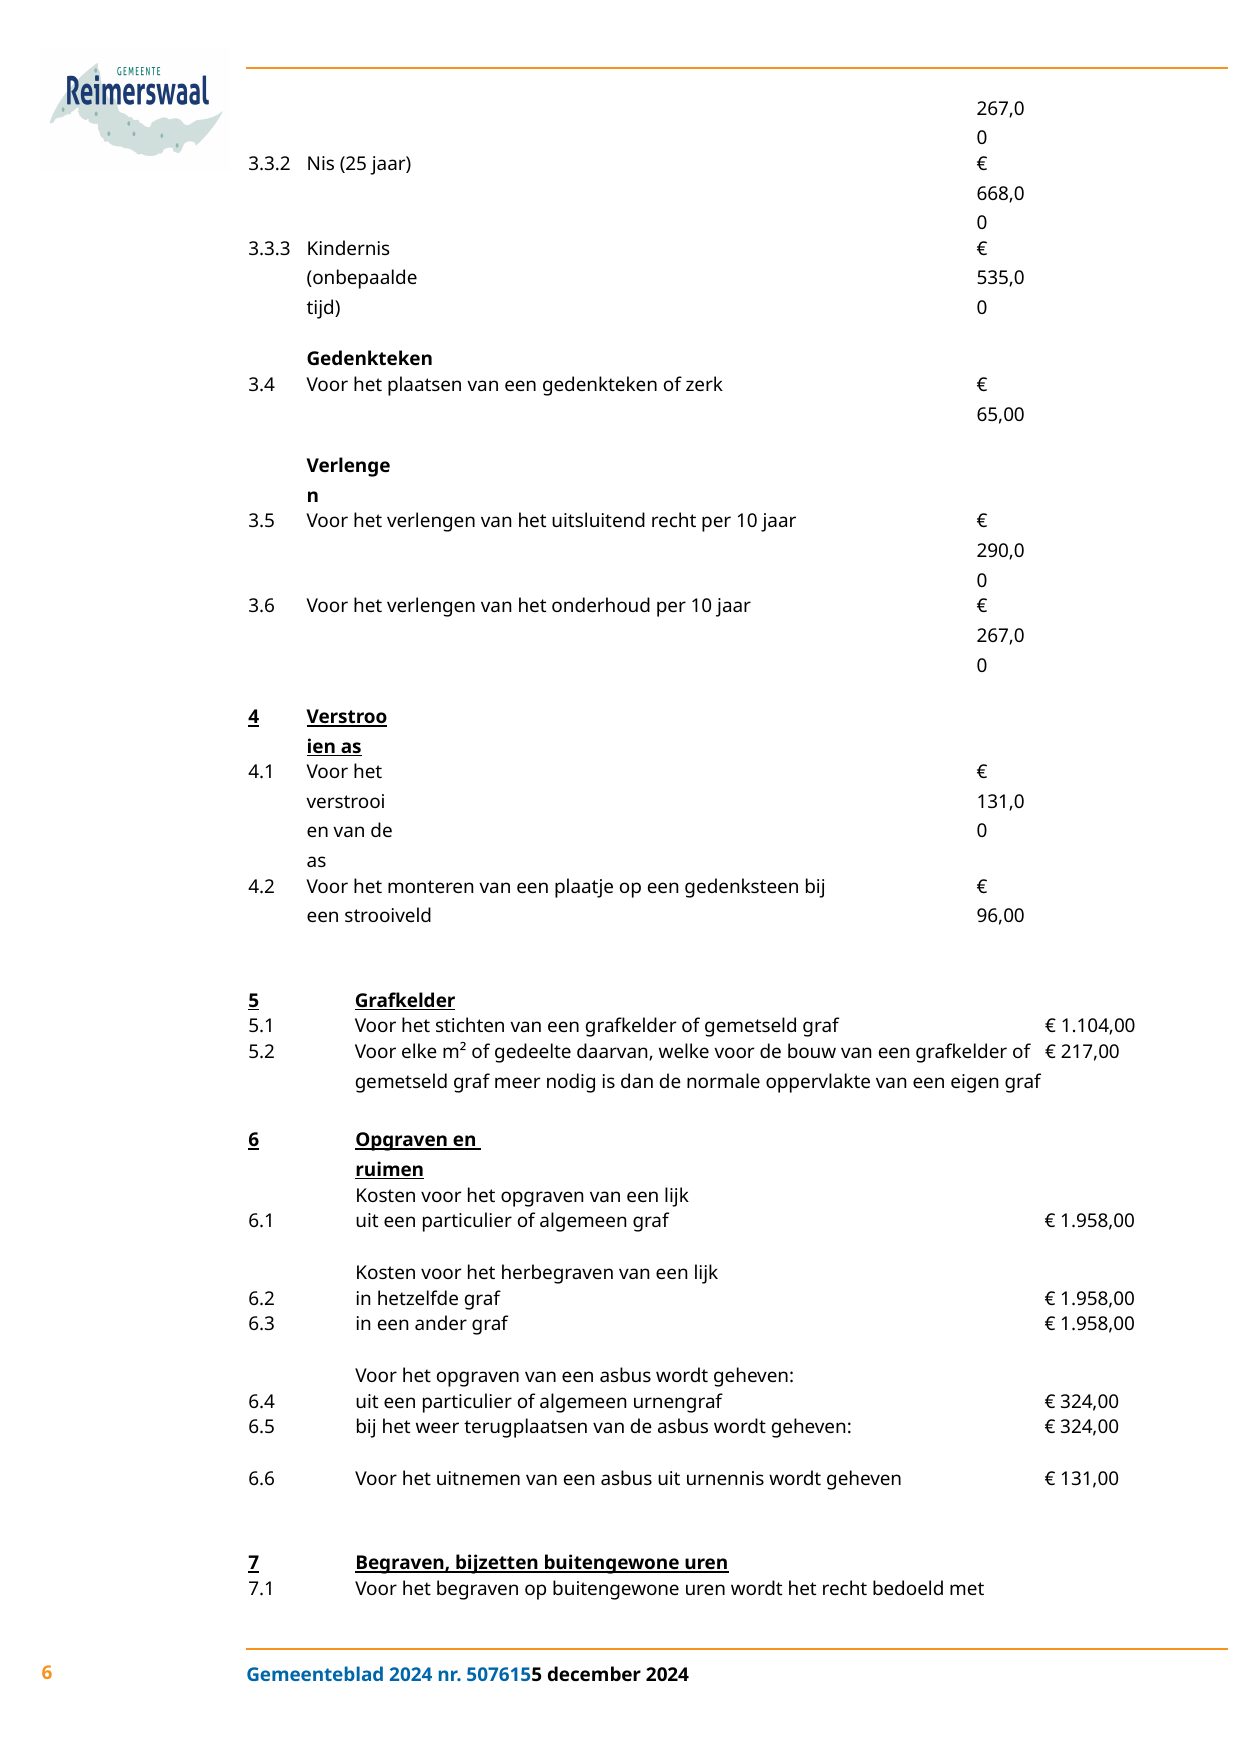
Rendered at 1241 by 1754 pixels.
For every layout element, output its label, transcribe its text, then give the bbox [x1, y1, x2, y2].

table_cell Nis (25 jaar) [306, 150, 451, 235]
table_cell [568, 346, 684, 371]
table_cell [248, 1491, 355, 1516]
table_cell [1044, 1575, 1152, 1601]
table_header [1045, 987, 1152, 1013]
table_cell [626, 678, 743, 703]
table_cell [248, 1182, 355, 1208]
table_cell [743, 928, 860, 954]
table_cell € 324,00 [1044, 1414, 1152, 1439]
table_header [509, 1127, 616, 1182]
table_cell Voor het opgraven van een asbus wordt geheven: [355, 1362, 830, 1388]
table_cell € 1.104,00 [1045, 1013, 1152, 1038]
table_cell [248, 95, 306, 150]
table_cell [723, 1336, 830, 1362]
table_cell [248, 928, 306, 954]
table_cell [451, 150, 568, 235]
table_cell [355, 1439, 1044, 1465]
table_cell uit een particulier of algemeen urnengraf [355, 1388, 937, 1413]
table_cell [830, 1311, 937, 1336]
table_cell [860, 703, 976, 758]
table_cell [568, 95, 743, 150]
table_cell [860, 371, 976, 427]
table_cell Gedenkteken [306, 346, 451, 371]
table_cell [723, 1491, 830, 1516]
table_cell € 1.958,00 [1044, 1311, 1152, 1336]
table_cell [976, 453, 1035, 508]
table_cell [626, 453, 743, 508]
table_cell 3.6 [248, 593, 306, 677]
table_header [830, 1549, 937, 1575]
table_cell [937, 1362, 1044, 1388]
table_cell [509, 1336, 723, 1362]
table_header 7 [248, 1549, 355, 1575]
table_cell Voor het begraven op buitengewone uren wordt het recht bedoeld met [355, 1575, 1044, 1601]
table_cell 6.6 [248, 1465, 355, 1491]
table_cell 267,00 [976, 95, 1035, 150]
table_cell [685, 346, 801, 371]
table_cell [937, 1311, 1044, 1336]
table_cell [860, 320, 976, 346]
table_cell [723, 1285, 830, 1311]
table_header Opgraven en ruimen [355, 1127, 509, 1182]
table_cell [743, 453, 860, 508]
table_cell Kindernis (onbepaalde tijd) [306, 235, 451, 320]
table_cell [248, 1259, 355, 1285]
table_cell [568, 150, 743, 235]
table_cell 5.1 [248, 1013, 354, 1038]
table_cell € 65,00 [976, 371, 1035, 427]
table_cell € 290,00 [976, 508, 1035, 593]
table_cell [976, 703, 1035, 758]
table_cell [860, 453, 976, 508]
table_cell in hetzelfde graf [355, 1285, 509, 1311]
table_cell [743, 703, 860, 758]
table_cell [393, 703, 509, 758]
table_cell [860, 759, 976, 873]
table_cell [248, 1336, 355, 1362]
table_cell [355, 1336, 509, 1362]
table_cell [976, 346, 1035, 371]
table_cell [801, 346, 918, 371]
table_cell [743, 320, 860, 346]
table_cell 4.2 [248, 873, 306, 928]
table_cell [248, 1234, 355, 1259]
table_cell [937, 1234, 1044, 1259]
table_cell [248, 427, 306, 452]
table_cell [743, 427, 860, 452]
table_cell [723, 1311, 830, 1336]
table_cell [743, 235, 860, 320]
table_cell [306, 427, 743, 452]
table_header 6 [248, 1127, 355, 1182]
table_header [619, 987, 725, 1013]
table_cell [451, 346, 568, 371]
table_cell [830, 1259, 937, 1285]
table_cell [860, 873, 976, 928]
table_cell Kosten voor het opgraven van een lijk [355, 1182, 830, 1208]
table_cell [830, 1182, 937, 1208]
table_cell Voor het verlengen van het uitsluitend recht per 10 jaar [306, 508, 860, 593]
table_cell 4.1 [248, 759, 306, 873]
table_cell [355, 1234, 937, 1259]
table_cell Kosten voor het herbegraven van een lijk [355, 1259, 830, 1285]
table_header [937, 1549, 1044, 1575]
table_cell [355, 1491, 509, 1516]
table_cell [860, 95, 976, 150]
table_cell [860, 678, 976, 703]
table_cell [626, 703, 743, 758]
table_cell [937, 1465, 1044, 1491]
table_cell 3.3.2 [248, 150, 306, 235]
table_cell € 96,00 [976, 873, 1035, 928]
table_cell [1044, 1491, 1152, 1516]
table_cell [1044, 1362, 1152, 1388]
table_cell € 324,00 [1044, 1388, 1152, 1413]
table_header [1044, 1549, 1152, 1575]
table_cell [509, 1491, 616, 1516]
table_cell [937, 1208, 1044, 1233]
table_cell [937, 1491, 1044, 1516]
table_cell 3.4 [248, 371, 306, 427]
table_cell 3.3.3 [248, 235, 306, 320]
table_cell [830, 1336, 937, 1362]
table_cell Voor het verlengen van het onderhoud per 10 jaar [306, 593, 976, 677]
table_cell [743, 150, 860, 235]
table_cell Verlengen [306, 453, 393, 508]
table_cell [306, 95, 451, 150]
table_cell [306, 678, 393, 703]
table_cell [1044, 1439, 1152, 1465]
table_cell [248, 1362, 355, 1388]
table_cell [937, 1182, 1044, 1208]
table_cell € 131,00 [976, 759, 1035, 873]
table_cell € 1.958,00 [1044, 1285, 1152, 1311]
table_cell [451, 320, 568, 346]
table_cell Voor het plaatsen van een gedenkteken of zerk [306, 371, 743, 427]
table_header Grafkelder [355, 987, 512, 1013]
table_cell 6.5 [248, 1414, 355, 1439]
table_cell [830, 1285, 937, 1311]
table_cell [393, 928, 509, 954]
table_cell 3.5 [248, 508, 306, 593]
table_cell [306, 928, 393, 954]
table_cell [393, 759, 509, 873]
table_cell [509, 928, 626, 954]
table_header [512, 987, 619, 1013]
table_cell [937, 1259, 1044, 1285]
table_cell [626, 759, 743, 873]
table_cell € 535,00 [976, 235, 1035, 320]
table_cell [937, 1336, 1044, 1362]
table_cell [568, 320, 743, 346]
table_cell [860, 928, 976, 954]
table_header [725, 987, 832, 1013]
table_cell [1044, 1259, 1152, 1285]
table_cell [248, 320, 306, 346]
table_cell Verstrooien as [306, 703, 393, 758]
table_cell [743, 371, 860, 427]
table_cell 7.1 [248, 1575, 355, 1601]
table_cell 4 [248, 703, 306, 758]
table_cell [937, 1285, 1044, 1311]
table_cell uit een particulier of algemeen graf [355, 1208, 937, 1233]
table_cell [830, 1362, 937, 1388]
table_cell [1044, 1182, 1152, 1208]
table_cell [616, 1491, 723, 1516]
table_cell 6.3 [248, 1311, 355, 1336]
table_cell [860, 235, 976, 320]
table_header Begraven, bijzetten buitengewone uren [355, 1549, 830, 1575]
table_cell € 217,00 [1045, 1039, 1152, 1094]
table_cell [393, 453, 509, 508]
table_header [832, 987, 938, 1013]
table_cell [860, 508, 976, 593]
table_cell [976, 678, 1035, 703]
table_cell 5.2 [248, 1039, 354, 1094]
table_cell Voor het uitnemen van een asbus uit urnennis wordt geheven [355, 1465, 937, 1491]
table_cell Voor het monteren van een plaatje op een gedenksteen bij een strooiveld [306, 873, 860, 928]
table_cell [1044, 1336, 1152, 1362]
table_cell [743, 678, 860, 703]
table_cell 6.4 [248, 1388, 355, 1413]
table_cell in een ander graf [355, 1311, 509, 1336]
table_cell € 131,00 [1044, 1465, 1152, 1491]
table_cell [393, 678, 509, 703]
table_cell [248, 346, 306, 371]
table_cell [509, 1285, 723, 1311]
table_header [830, 1127, 937, 1182]
table_cell [860, 150, 976, 235]
table_cell € 1.958,00 [1044, 1208, 1152, 1233]
table_header [938, 987, 1045, 1013]
table_cell [860, 427, 976, 452]
table_cell [918, 346, 976, 371]
table_cell [626, 928, 743, 954]
table_header [937, 1127, 1044, 1182]
table_header 5 [248, 987, 354, 1013]
table_cell Voor elke m² of gedeelte daarvan, welke voor de bouw van een grafkelder of gemetseld graf meer nodig is dan de normale oppervlakte van een eigen graf [355, 1039, 1045, 1094]
table_cell [976, 427, 1035, 452]
table_cell [1044, 1234, 1152, 1259]
table_cell [743, 95, 860, 150]
table_cell [976, 928, 1035, 954]
table_cell bij het weer terugplaatsen van de asbus wordt geheven: [355, 1414, 1044, 1439]
table_cell 6.2 [248, 1285, 355, 1311]
table_cell € 267,00 [976, 593, 1035, 677]
table_cell [509, 703, 626, 758]
table_header [1044, 1127, 1152, 1182]
table_cell [248, 678, 306, 703]
picture [41, 47, 231, 172]
table_cell [830, 1491, 937, 1516]
table_cell Voor het stichten van een grafkelder of gemetseld graf [355, 1013, 1045, 1038]
table_cell [568, 235, 743, 320]
table_cell [451, 235, 568, 320]
table_cell [976, 320, 1035, 346]
table_cell [248, 1439, 355, 1465]
table_cell 6.1 [248, 1208, 355, 1233]
table_cell € 668,00 [976, 150, 1035, 235]
table_cell Voor het verstrooien van de as [306, 759, 393, 873]
table_cell [509, 759, 626, 873]
table_header [616, 1127, 723, 1182]
table_cell [509, 678, 626, 703]
table_cell [248, 453, 306, 508]
table_cell [451, 95, 568, 150]
table_cell [306, 320, 451, 346]
table_cell [509, 453, 626, 508]
table_cell [509, 1311, 723, 1336]
table_header [723, 1127, 830, 1182]
table_cell [743, 759, 860, 873]
table_cell [937, 1388, 1044, 1413]
